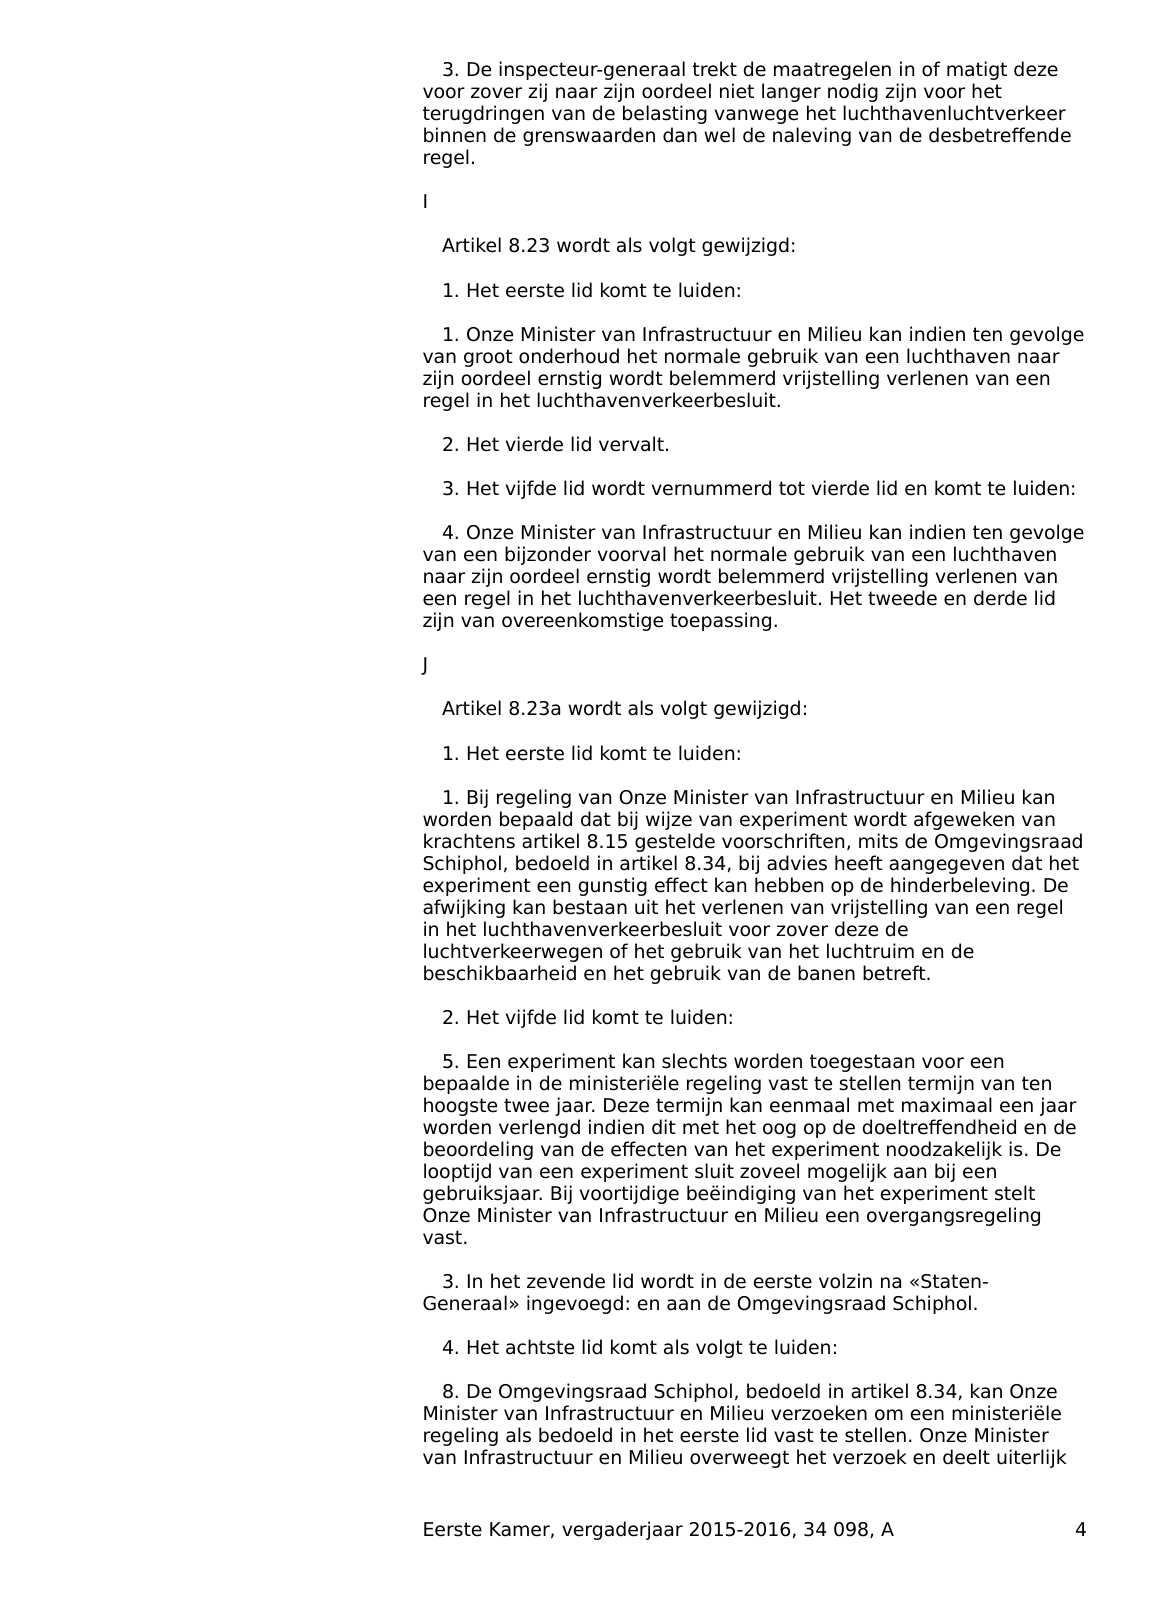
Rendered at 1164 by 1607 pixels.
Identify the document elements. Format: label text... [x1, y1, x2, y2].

text I [422, 191, 1087, 213]
text 1. Het eerste lid komt te luiden: [422, 742, 1087, 764]
text 1. Bij regeling van Onze Minister van Infrastructuur en Milieu kan worden bepaald dat bij wijze van experiment wordt afgeweken van krachtens artikel 8.15 gestelde voorschriften, mits de Omgevingsraad Schiphol, bedoeld in artikel 8.34, bij advies heeft aangegeven dat het experiment een gunstig effect kan hebben op de hinderbeleving. De afwijking kan bestaan uit het verlenen van vrijstelling van een regel in het luchthavenverkeerbesluit voor zover deze de luchtverkeerwegen of het gebruik van het luchtruim en de beschikbaarheid en het gebruik van de banen betreft. [422, 787, 1087, 984]
text 1. Het eerste lid komt te luiden: [422, 279, 1087, 301]
text 2. Het vijfde lid komt te luiden: [422, 1007, 1087, 1029]
text 1. Onze Minister van Infrastructuur en Milieu kan indien ten gevolge van groot onderhoud het normale gebruik van een luchthaven naar zijn oordeel ernstig wordt belemmerd vrijstelling verlenen van een regel in het luchthavenverkeerbesluit. [422, 324, 1087, 412]
text 4. Onze Minister van Infrastructuur en Milieu kan indien ten gevolge van een bijzonder voorval het normale gebruik van een luchthaven naar zijn oordeel ernstig wordt belemmerd vrijstelling verlenen van een regel in het luchthavenverkeerbesluit. Het tweede en derde lid zijn van overeenkomstige toepassing. [422, 522, 1087, 632]
text Artikel 8.23a wordt als volgt gewijzigd: [422, 698, 1087, 720]
text Artikel 8.23 wordt als volgt gewijzigd: [422, 235, 1087, 257]
text 3. De inspecteur-generaal trekt de maatregelen in of matigt deze voor zover zij naar zijn oordeel niet langer nodig zijn voor het terugdringen van de belasting vanwege het luchthavenluchtverkeer binnen de grenswaarden dan wel de naleving van de desbetreffende regel. [422, 59, 1087, 169]
text 3. In het zevende lid wordt in de eerste volzin na «Staten-Generaal» ingevoegd: en aan de Omgevingsraad Schiphol. [422, 1271, 1087, 1315]
text 3. Het vijfde lid wordt vernummerd tot vierde lid en komt te luiden: [422, 478, 1087, 500]
text 4. Het achtste lid komt als volgt te luiden: [422, 1337, 1087, 1359]
text 5. Een experiment kan slechts worden toegestaan voor een bepaalde in de ministeriële regeling vast te stellen termijn van ten hoogste twee jaar. Deze termijn kan eenmaal met maximaal een jaar worden verlengd indien dit met het oog op de doeltreffendheid en de beoordeling van de effecten van het experiment noodzakelijk is. De looptijd van een experiment sluit zoveel mogelijk aan bij een gebruiksjaar. Bij voortijdige beëindiging van het experiment stelt Onze Minister van Infrastructuur en Milieu een overgangsregeling vast. [422, 1051, 1087, 1249]
text J [422, 654, 1087, 676]
text 2. Het vierde lid vervalt. [422, 434, 1087, 456]
text 8. De Omgevingsraad Schiphol, bedoeld in artikel 8.34, kan Onze Minister van Infrastructuur en Milieu verzoeken om een ministeriële regeling als bedoeld in het eerste lid vast te stellen. Onze Minister van Infrastructuur en Milieu overweegt het verzoek en deelt uiterlijk [422, 1381, 1087, 1469]
